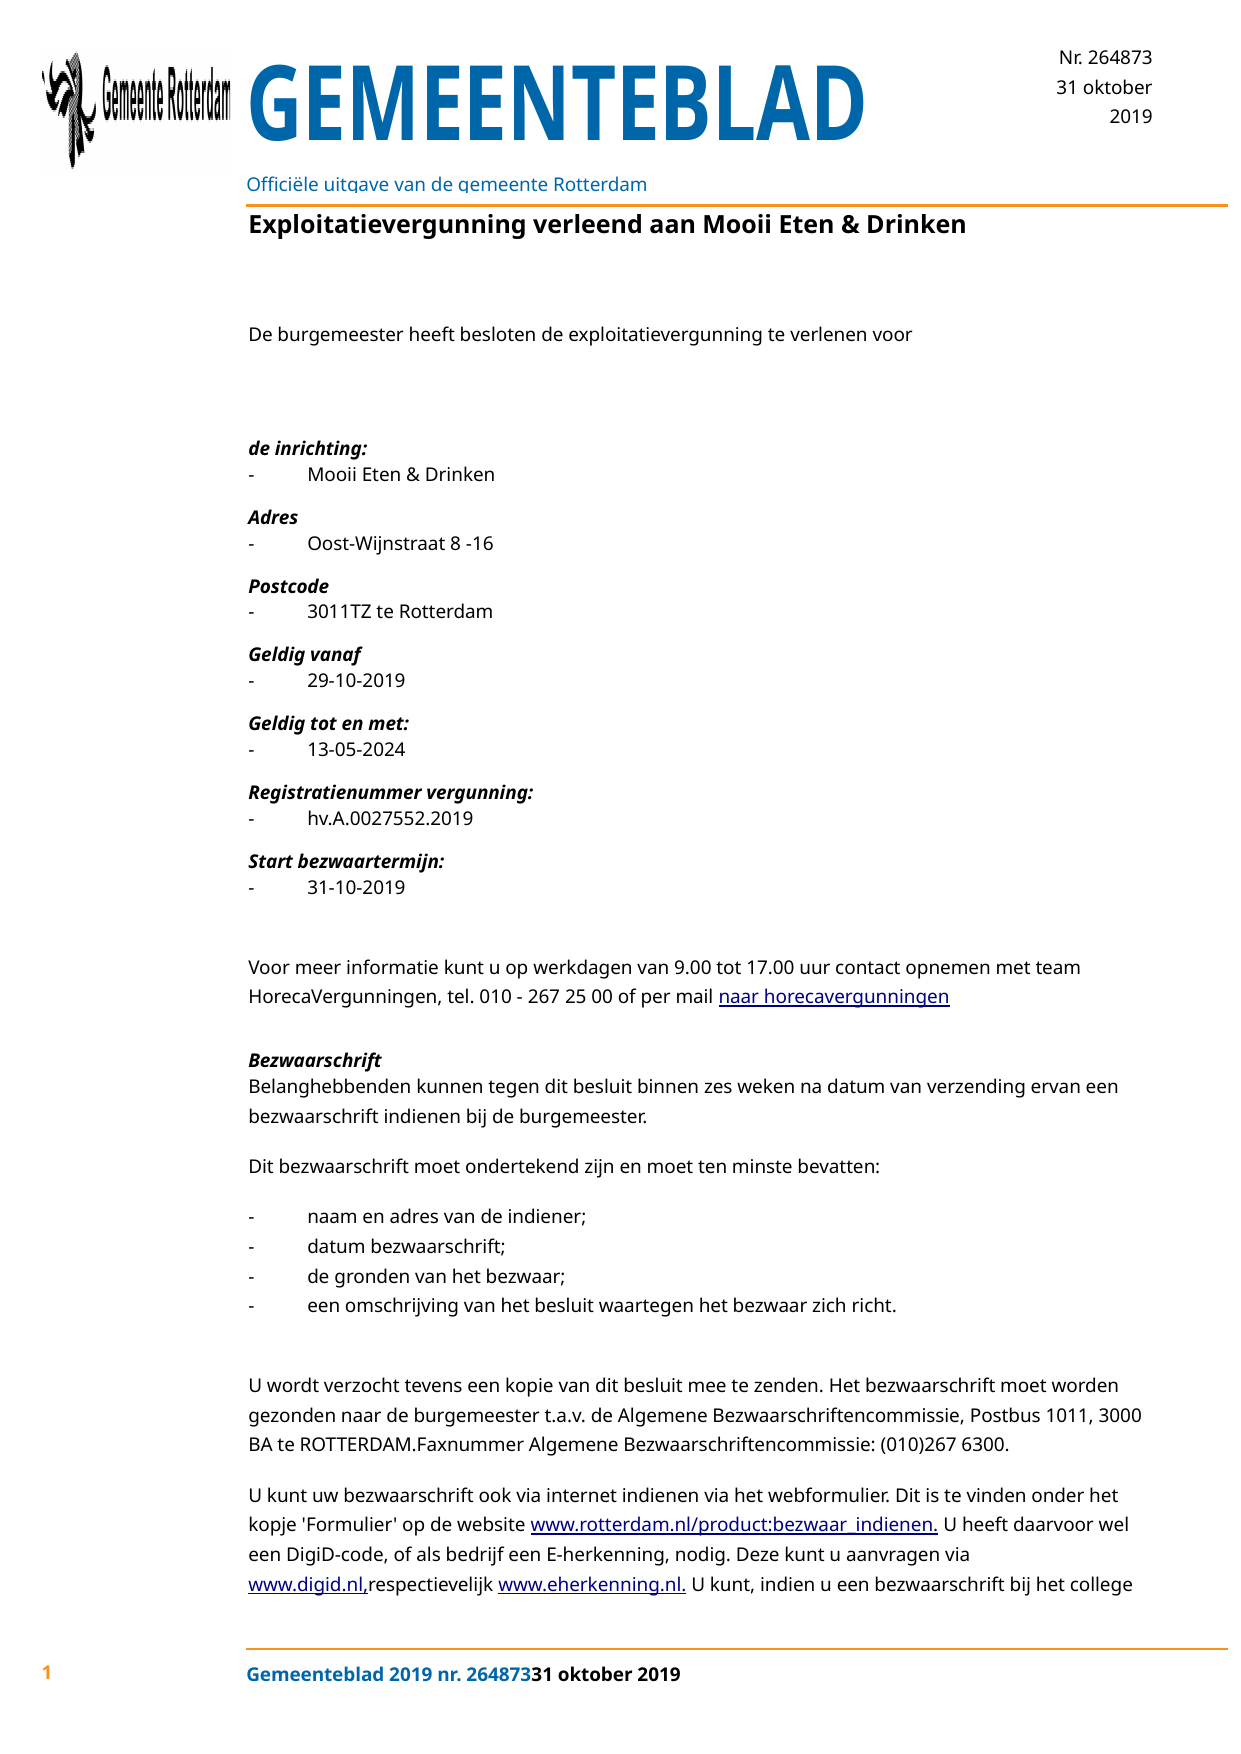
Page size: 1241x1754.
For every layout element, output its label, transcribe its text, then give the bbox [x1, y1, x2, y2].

text Voor meer informatie kunt u op werkdagen van 9.00 tot 17.00 uur contact opnemen met team HorecaVergunningen, tel. 010 - 267 25 00 of per mail naar horecavergunningen [248, 954, 1152, 1009]
list 3011TZ te Rotterdam [248, 598, 1152, 624]
list 29-10-2019 [248, 667, 1152, 693]
text Start bezwaartermijn: [248, 848, 1152, 874]
list de gronden van het bezwaar; [248, 1263, 1152, 1288]
picture [41, 47, 231, 172]
text Dit bezwaarschrift moet ondertekend zijn en moet ten minste bevatten: [248, 1153, 1152, 1179]
text Geldig tot en met: [248, 711, 1152, 736]
text Exploitatievergunning verleend aan Mooii Eten & Drinken [248, 207, 1152, 241]
list Mooii Eten & Drinken [248, 461, 1152, 487]
text U wordt verzocht tevens een kopie van dit besluit mee te zenden. Het bezwaarschrift moet worden gezonden naar de burgemeester t.a.v. de Algemene Bezwaarschriftencommissie, Postbus 1011, 3000 BA te ROTTERDAM.Faxnummer Algemene Bezwaarschriftencommissie: (010)267 6300. [248, 1372, 1152, 1457]
list naam en adres van de indiener; [248, 1204, 1152, 1229]
text Bezwaarschrift [248, 1047, 1152, 1073]
text Adres [248, 504, 1152, 530]
list 31-10-2019 [248, 874, 1152, 900]
text U kunt uw bezwaarschrift ook via internet indienen via het webformulier. Dit is te vinden onder het kopje 'Formulier' op de website www.rotterdam.nl/product:bezwaar_indienen. U heeft daarvoor wel een DigiD-code, of als bedrijf een E-herkenning, nodig. Deze kunt u aanvragen via www.digid.nl,respectievelijk www.eherkenning.nl. U kunt, indien u een bezwaarschrift bij het college [248, 1482, 1152, 1596]
text Postcode [248, 573, 1152, 598]
text Registratienummer vergunning: [248, 779, 1152, 805]
list een omschrijving van het besluit waartegen het bezwaar zich richt. [248, 1292, 1152, 1318]
text Geldig vanaf [248, 642, 1152, 667]
list hv.A.0027552.2019 [248, 805, 1152, 831]
list datum bezwaarschrift; [248, 1233, 1152, 1259]
text De burgemeester heeft besloten de exploitatievergunning te verlenen voor [248, 321, 1152, 346]
list Oost-Wijnstraat 8 -16 [248, 530, 1152, 555]
list 13-05-2024 [248, 736, 1152, 762]
text Belanghebbenden kunnen tegen dit besluit binnen zes weken na datum van verzending ervan een bezwaarschrift indienen bij de burgemeester. [248, 1073, 1152, 1128]
text de inrichting: [248, 435, 1152, 461]
